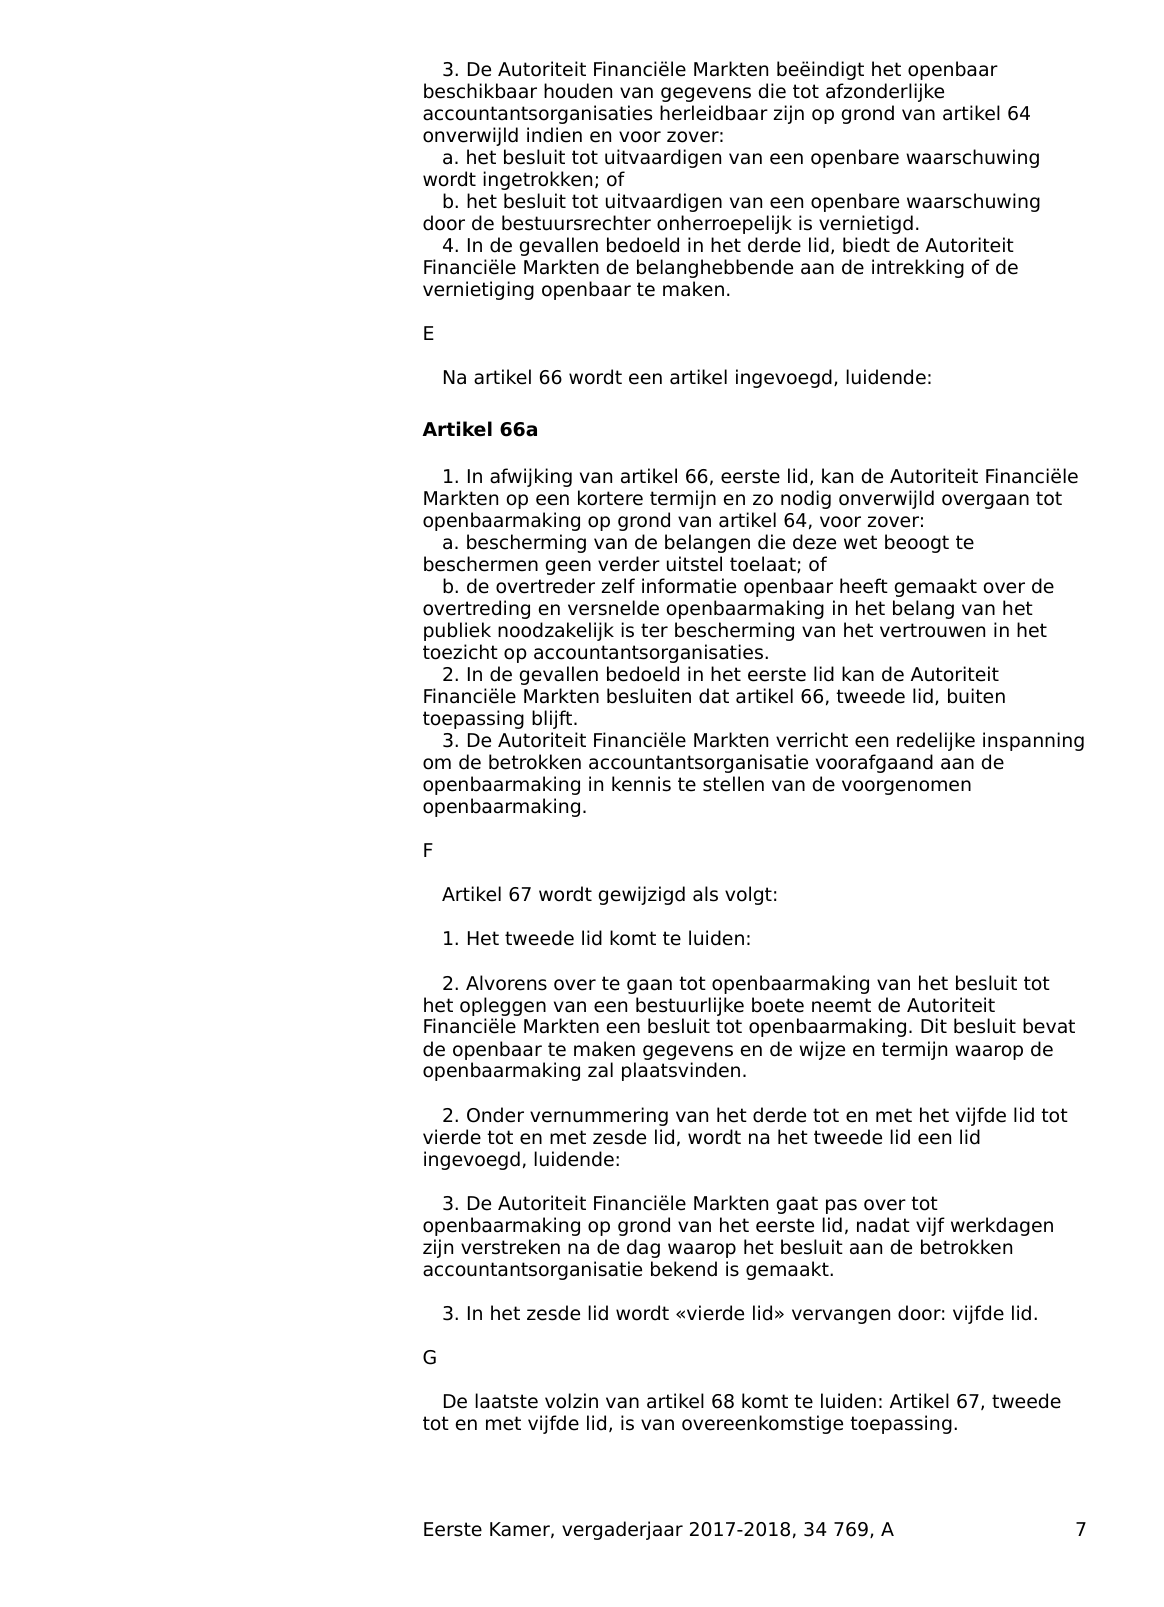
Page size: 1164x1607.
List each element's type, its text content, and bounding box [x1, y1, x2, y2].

text 3. De Autoriteit Financiële Markten gaat pas over tot openbaarmaking op grond van het eerste lid, nadat vijf werkdagen zijn verstreken na de dag waarop het besluit aan de betrokken accountantsorganisatie bekend is gemaakt. [422, 1193, 1087, 1281]
text Artikel 67 wordt gewijzigd als volgt: [422, 884, 1087, 906]
text 4. In de gevallen bedoeld in het derde lid, biedt de Autoriteit Financiële Markten de belanghebbende aan de intrekking of de vernietiging openbaar te maken. [422, 235, 1087, 301]
text G [422, 1347, 1087, 1369]
text 3. De Autoriteit Financiële Markten beëindigt het openbaar beschikbaar houden van gegevens die tot afzonderlijke accountantsorganisaties herleidbaar zijn op grond van artikel 64 onverwijld indien en voor zover: [422, 59, 1087, 147]
text b. het besluit tot uitvaardigen van een openbare waarschuwing door de bestuursrechter onherroepelijk is vernietigd. [422, 191, 1087, 235]
text a. bescherming van de belangen die deze wet beoogt te beschermen geen verder uitstel toelaat; of [422, 532, 1087, 576]
text E [422, 323, 1087, 345]
text 3. De Autoriteit Financiële Markten verricht een redelijke inspanning om de betrokken accountantsorganisatie voorafgaand aan de openbaarmaking in kennis te stellen van de voorgenomen openbaarmaking. [422, 730, 1087, 818]
text Na artikel 66 wordt een artikel ingevoegd, luidende: [422, 367, 1087, 389]
text 1. Het tweede lid komt te luiden: [422, 928, 1087, 950]
text 2. Onder vernummering van het derde tot en met het vijfde lid tot vierde tot en met zesde lid, wordt na het tweede lid een lid ingevoegd, luidende: [422, 1104, 1087, 1171]
text 3. In het zesde lid wordt «vierde lid» vervangen door: vijfde lid. [422, 1303, 1087, 1325]
text 2. In de gevallen bedoeld in het eerste lid kan de Autoriteit Financiële Markten besluiten dat artikel 66, tweede lid, buiten toepassing blijft. [422, 664, 1087, 730]
text De laatste volzin van artikel 68 komt te luiden: Artikel 67, tweede tot en met vijfde lid, is van overeenkomstige toepassing. [422, 1391, 1087, 1435]
text a. het besluit tot uitvaardigen van een openbare waarschuwing wordt ingetrokken; of [422, 147, 1087, 191]
text 2. Alvorens over te gaan tot openbaarmaking van het besluit tot het opleggen van een bestuurlijke boete neemt de Autoriteit Financiële Markten een besluit tot openbaarmaking. Dit besluit bevat de openbaar te maken gegevens en de wijze en termijn waarop de openbaarmaking zal plaatsvinden. [422, 972, 1087, 1082]
text b. de overtreder zelf informatie openbaar heeft gemaakt over de overtreding en versnelde openbaarmaking in het belang van het publiek noodzakelijk is ter bescherming van het vertrouwen in het toezicht op accountantsorganisaties. [422, 576, 1087, 664]
text 1. In afwijking van artikel 66, eerste lid, kan de Autoriteit Financiële Markten op een kortere termijn en zo nodig onverwijld overgaan tot openbaarmaking op grond van artikel 64, voor zover: [422, 466, 1087, 532]
text F [422, 840, 1087, 862]
subtitle Artikel 66a [422, 419, 1087, 441]
